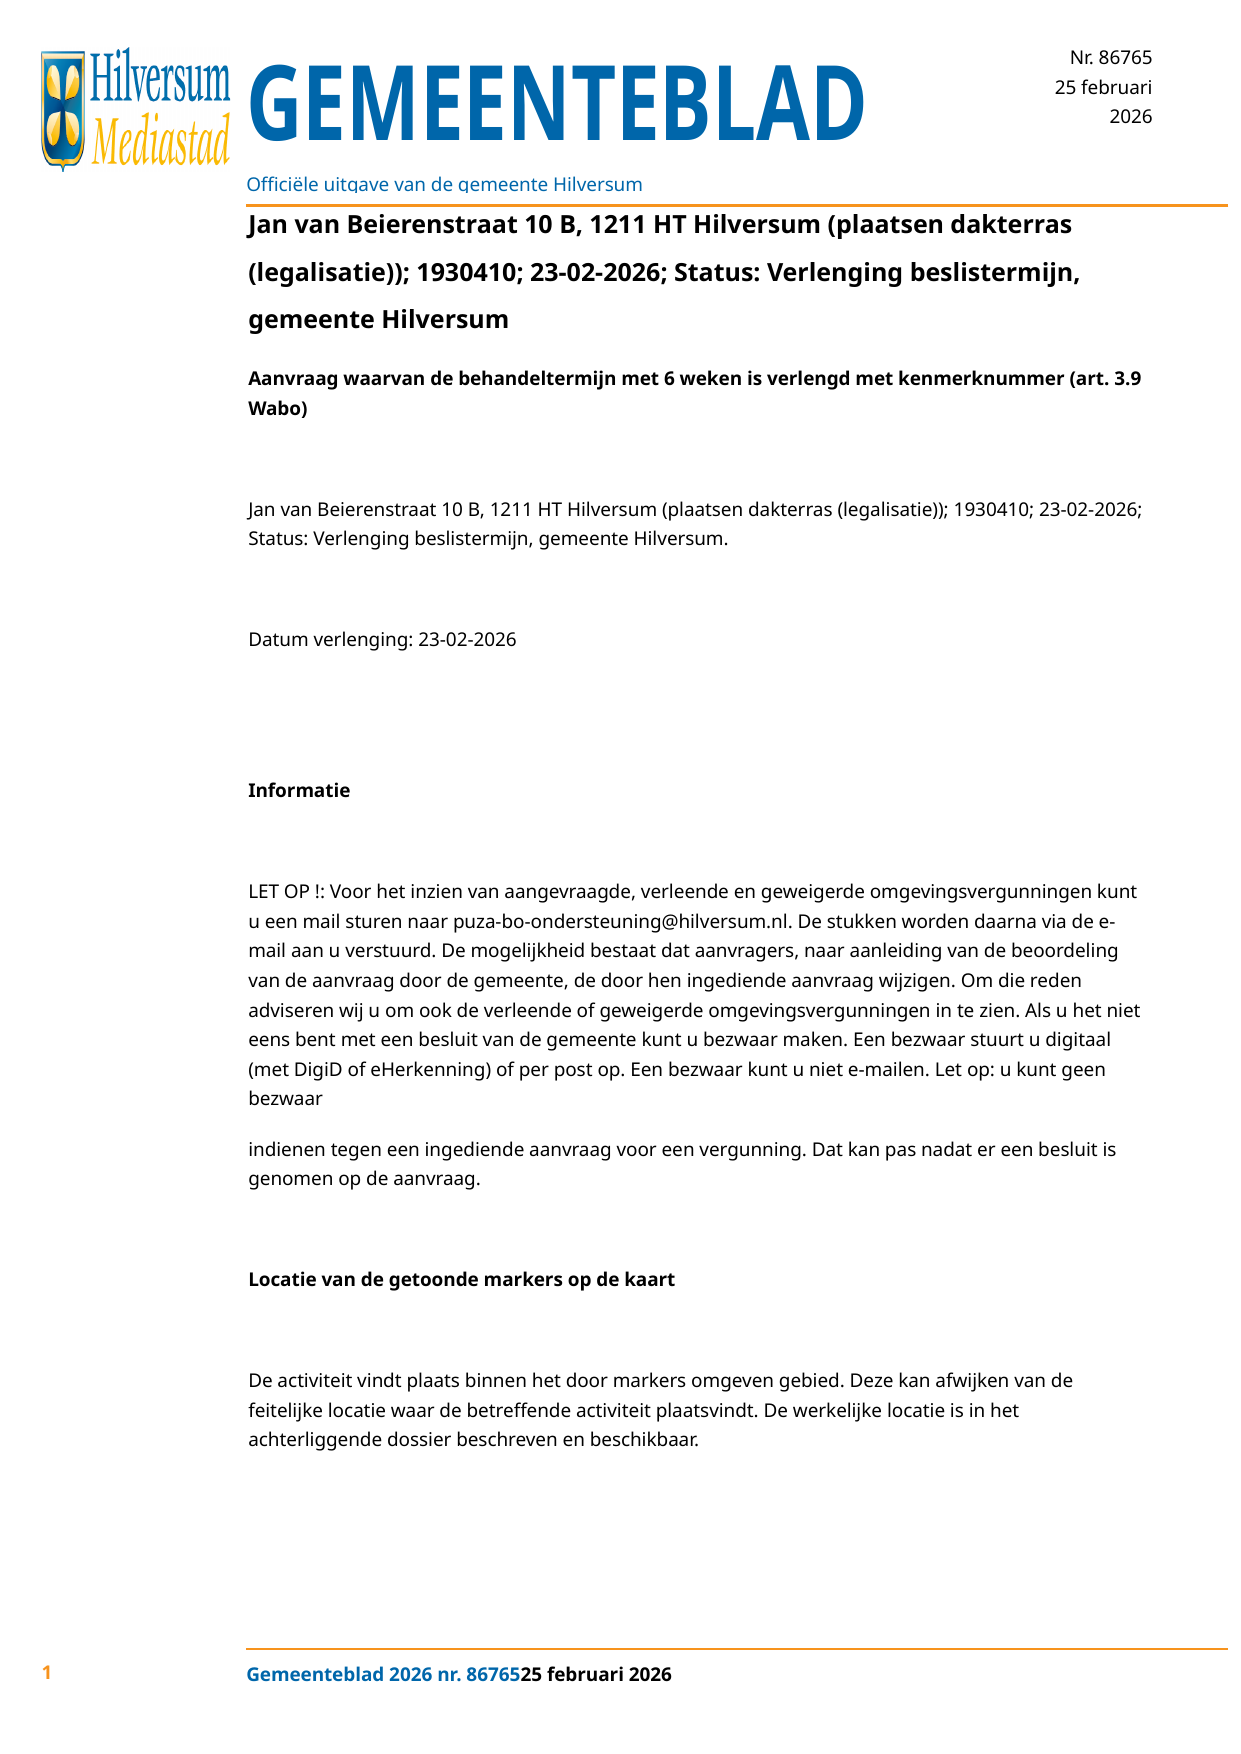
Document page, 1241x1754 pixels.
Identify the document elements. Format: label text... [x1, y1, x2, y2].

text Informatie [248, 778, 1152, 803]
text Jan van Beierenstraat 10 B, 1211 HT Hilversum (plaatsen dakterras (legalisatie)); 1930410; 23-02-2026; Status: Verlenging beslistermijn, gemeente Hilversum [248, 207, 1152, 336]
text Locatie van de getoonde markers op de kaart [248, 1266, 1152, 1292]
text Datum verlenging: 23-02-2026 [248, 626, 1152, 652]
text Aanvraag waarvan de behandeltermijn met 6 weken is verlengd met kenmerknummer (art. 3.9 Wabo) [248, 366, 1152, 421]
text indienen tegen een ingediende aanvraag voor een vergunning. Dat kan pas nadat er een besluit is genomen op de aanvraag. [248, 1136, 1152, 1191]
text De activiteit vindt plaats binnen het door markers omgeven gebied. Deze kan afwijken van de feitelijke locatie waar de betreffende activiteit plaatsvindt. De werkelijke locatie is in het achterliggende dossier beschreven en beschikbaar. [248, 1367, 1152, 1452]
text LET OP !: Voor het inzien van aangevraagde, verleende en geweigerde omgevingsvergunningen kunt u een mail sturen naar puza-bo-ondersteuning@hilversum.nl. De stukken worden daarna via de e-mail aan u verstuurd. De mogelijkheid bestaat dat aanvragers, naar aanleiding van de beoordeling van de aanvraag door de gemeente, de door hen ingediende aanvraag wijzigen. Om die reden adviseren wij u om ook de verleende of geweigerde omgevingsvergunningen in te zien. Als u het niet eens bent met een besluit van de gemeente kunt u bezwaar maken. Een bezwaar stuurt u digitaal (met DigiD of eHerkenning) of per post op. Een bezwaar kunt u niet e-mailen. Let op: u kunt geen bezwaar [248, 878, 1152, 1111]
text Jan van Beierenstraat 10 B, 1211 HT Hilversum (plaatsen dakterras (legalisatie)); 1930410; 23-02-2026; Status: Verlenging beslistermijn, gemeente Hilversum. [248, 496, 1152, 551]
picture [41, 47, 231, 172]
